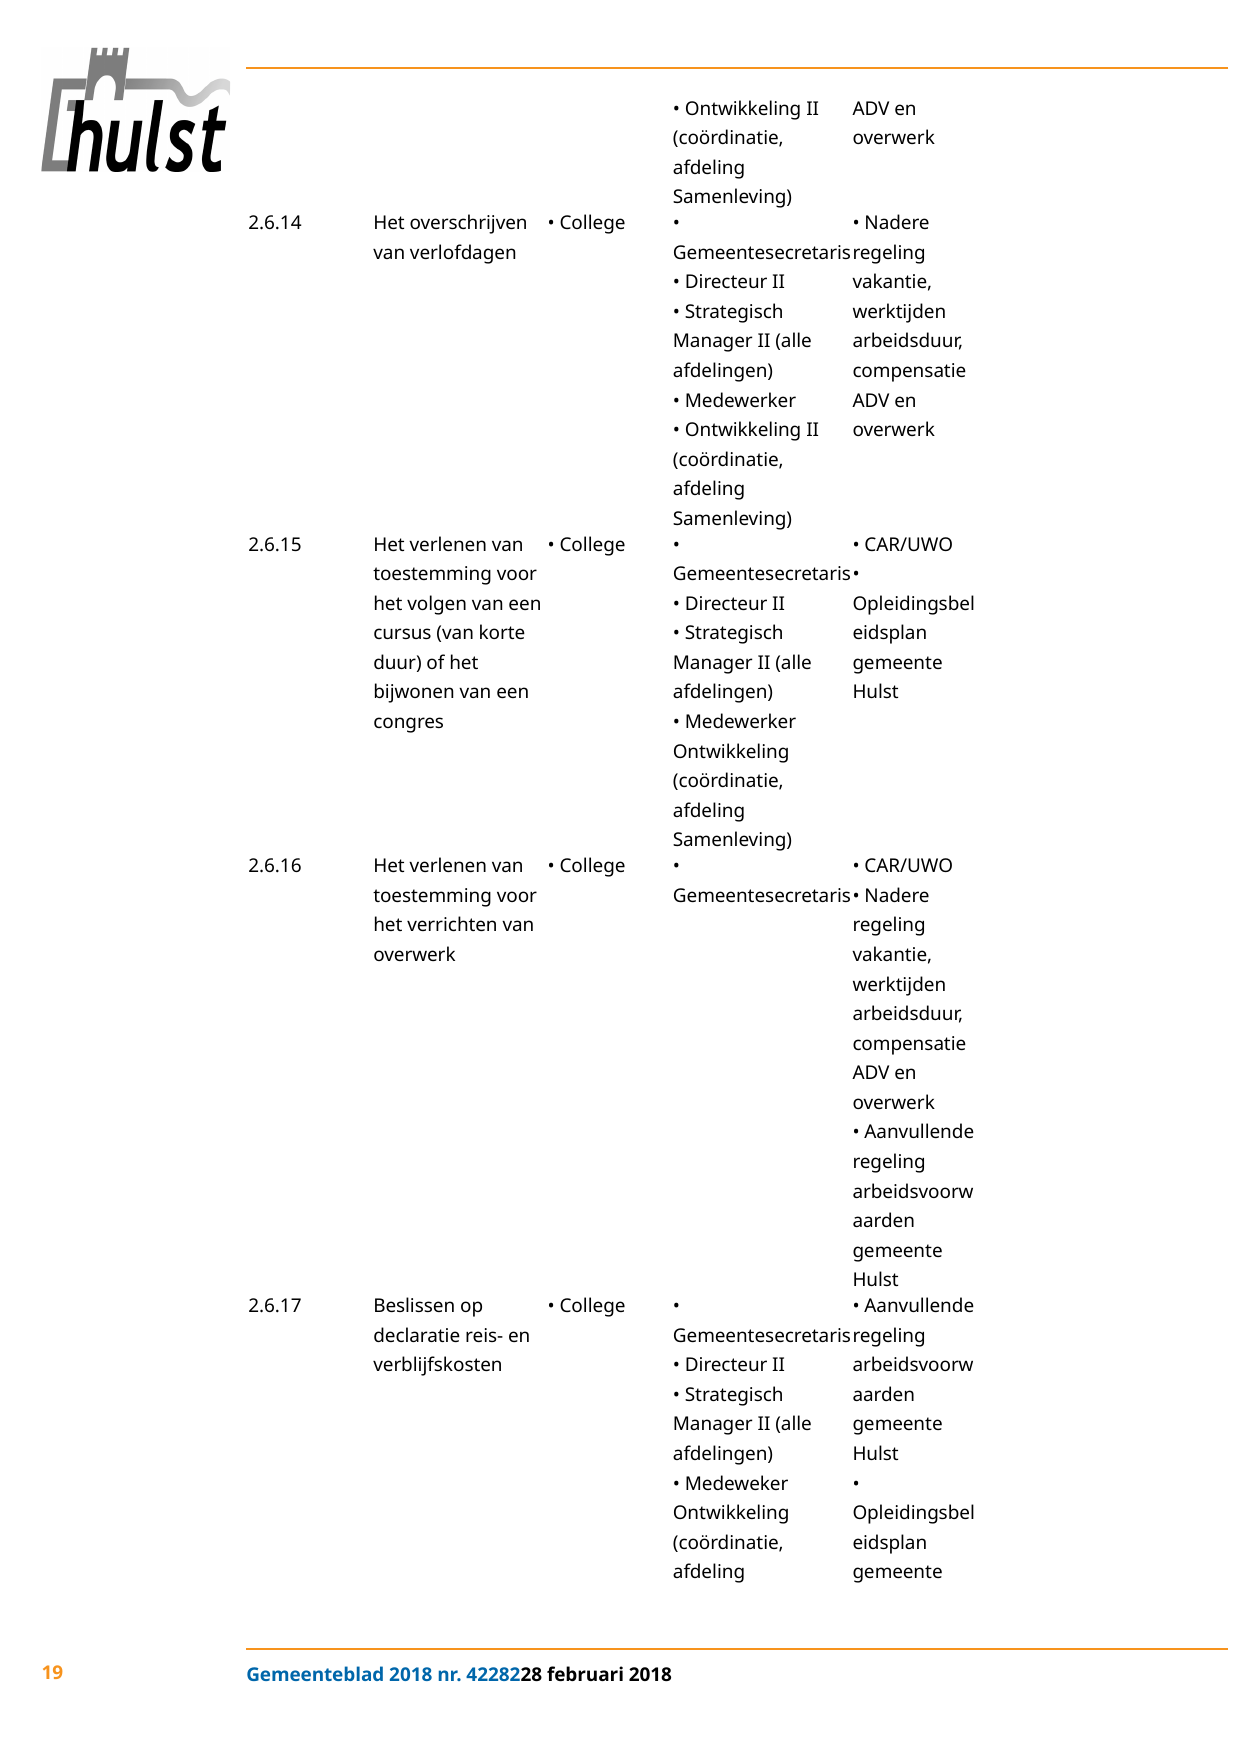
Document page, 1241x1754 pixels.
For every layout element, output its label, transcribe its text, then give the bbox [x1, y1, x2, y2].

table_cell 2.6.14 [248, 209, 373, 531]
table_cell ADV en overwerk [852, 95, 977, 209]
table_cell • Aanvullende regeling arbeidsvoorwaarden gemeente Hulst • Opleidingsbeleidsplan gemeente [852, 1292, 977, 1584]
table_cell Het verlenen van toestemming voor het volgen van een cursus (van korte duur) of het bijwonen van een congres [373, 531, 547, 852]
table_cell [978, 95, 1152, 209]
table_cell • College [548, 1292, 673, 1584]
table_cell [978, 531, 1152, 852]
table_cell • College [548, 853, 673, 1292]
table_cell Het overschrijven van verlofdagen [373, 209, 547, 531]
table_cell • College [548, 531, 673, 852]
table_cell • Gemeentesecretaris • Directeur II • Strategisch Manager II (alle afdelingen) • Medewerker Ontwikkeling (coördinatie, afdeling Samenleving) [673, 531, 852, 852]
table_cell • CAR/UWO • Nadere regeling vakantie, werktijden arbeidsduur, compensatie ADV en overwerk • Aanvullende regeling arbeidsvoorwaarden gemeente Hulst [852, 853, 977, 1292]
table_cell Het verlenen van toestemming voor het verrichten van overwerk [373, 853, 547, 1292]
table_cell [548, 95, 673, 209]
table_cell Beslissen op declaratie reis- en verblijfskosten [373, 1292, 547, 1584]
table_cell 2.6.15 [248, 531, 373, 852]
table_cell • Nadere regeling vakantie, werktijden arbeidsduur, compensatie ADV en overwerk [852, 209, 977, 531]
table_cell • Gemeentesecretaris [673, 853, 852, 1292]
table_cell • College [548, 209, 673, 531]
picture [41, 47, 231, 172]
table_cell • CAR/UWO • Opleidingsbeleidsplan gemeente Hulst [852, 531, 977, 852]
table_cell [978, 209, 1152, 531]
table_cell [978, 853, 1152, 1292]
table_cell 2.6.16 [248, 853, 373, 1292]
table_cell • Gemeentesecretaris • Directeur II • Strategisch Manager II (alle afdelingen) • Medewerker • Ontwikkeling II (coördinatie, afdeling Samenleving) [673, 209, 852, 531]
table_cell [248, 95, 373, 209]
table_cell • Ontwikkeling II (coördinatie, afdeling Samenleving) [673, 95, 852, 209]
table_cell 2.6.17 [248, 1292, 373, 1584]
table_cell [373, 95, 547, 209]
table_cell [978, 1292, 1152, 1584]
table_cell • Gemeentesecretaris • Directeur II • Strategisch Manager II (alle afdelingen) • Medeweker Ontwikkeling (coördinatie, afdeling [673, 1292, 852, 1584]
